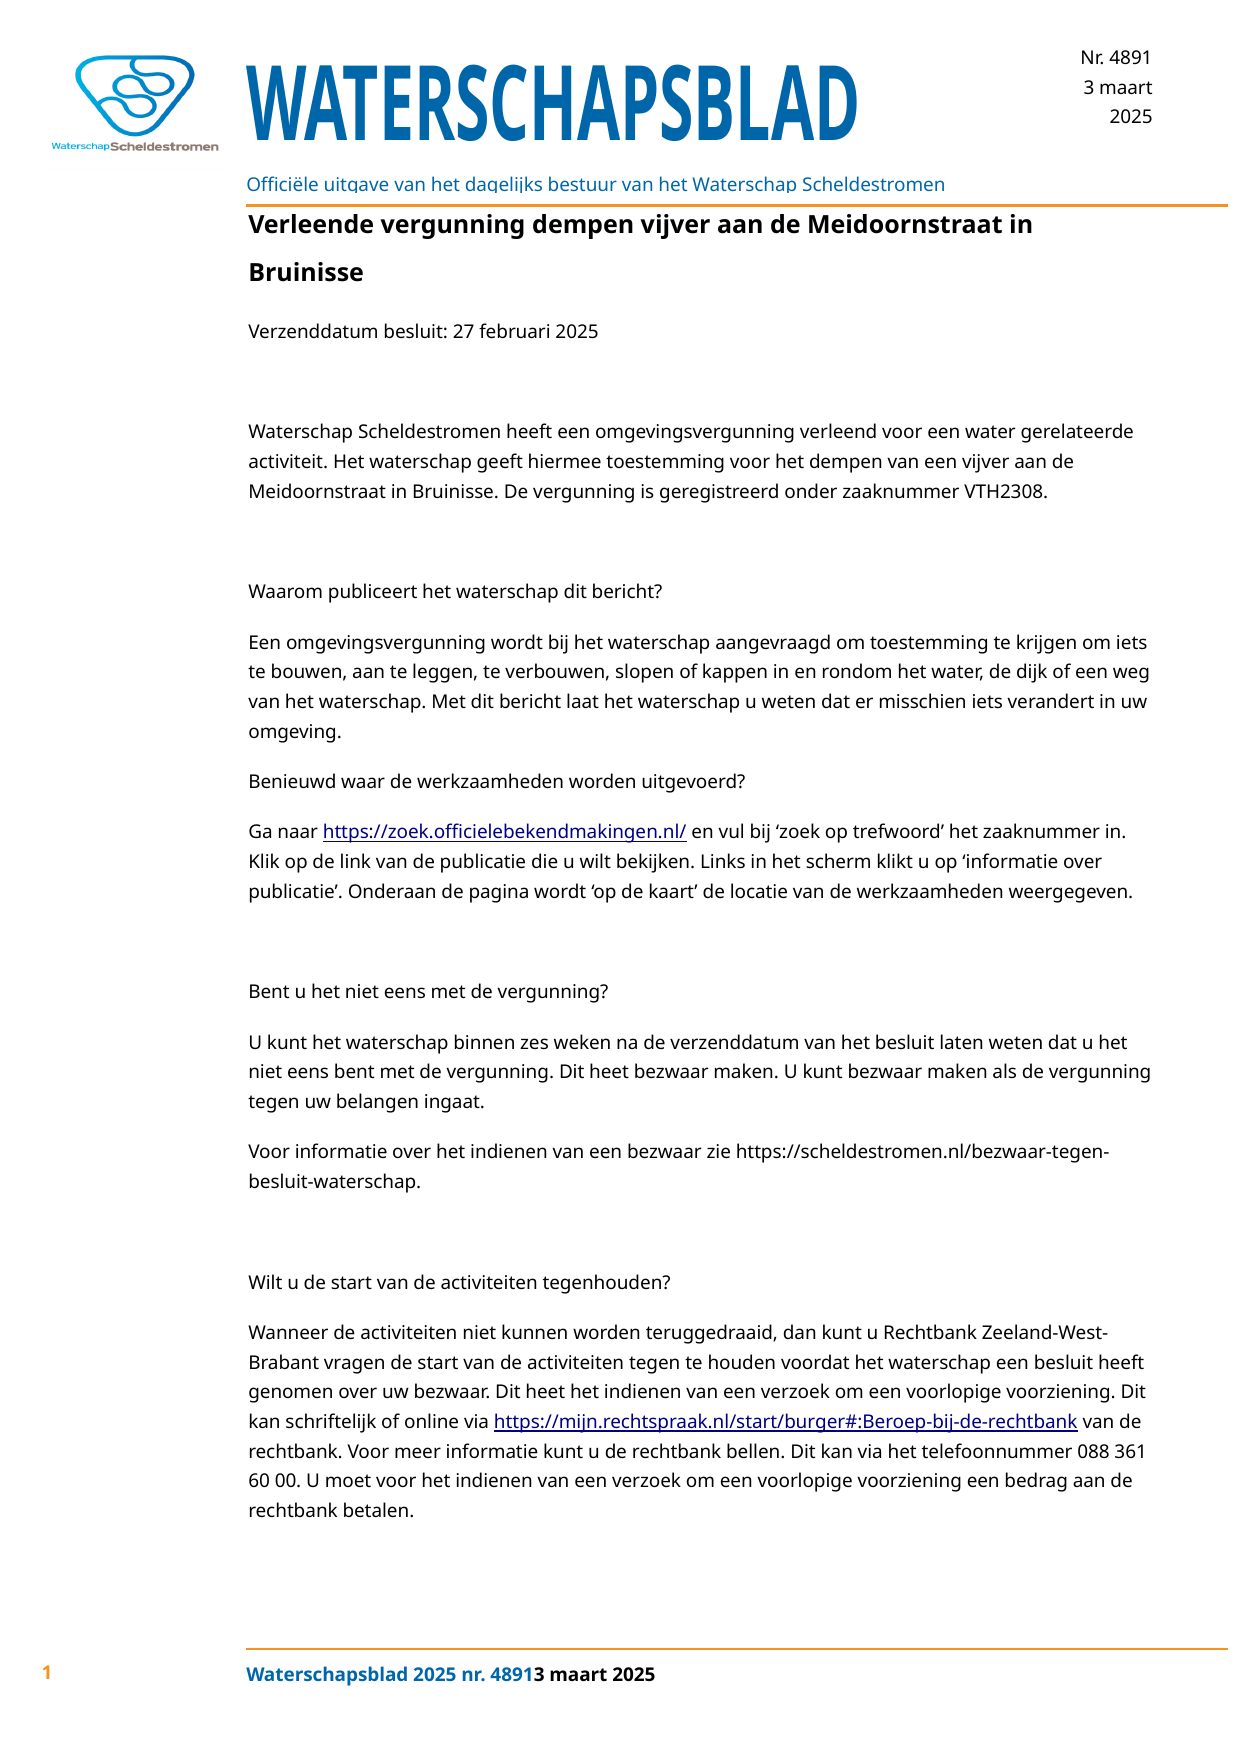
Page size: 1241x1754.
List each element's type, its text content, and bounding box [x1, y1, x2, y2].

text Verzenddatum besluit: 27 februari 2025 [248, 318, 1152, 344]
text Waterschap Scheldestromen heeft een omgevingsvergunning verleend voor een water gerelateerde activiteit. Het waterschap geeft hiermee toestemming voor het dempen van een vijver aan de Meidoornstraat in Bruinisse. De vergunning is geregistreerd onder zaaknummer VTH2308. [248, 419, 1152, 504]
text Benieuwd waar de werkzaamheden worden uitgevoerd? [248, 768, 1152, 794]
text Ga naar https://zoek.officielebekendmakingen.nl/ en vul bij ‘zoek op trefwoord’ het zaaknummer in. Klik op de link van de publicatie die u wilt bekijken. Links in het scherm klikt u op ‘informatie over publicatie’. Onderaan de pagina wordt ‘op de kaart’ de locatie van de werkzaamheden weergegeven. [248, 819, 1152, 904]
text Waarom publiceert het waterschap dit bericht? [248, 579, 1152, 604]
text U kunt het waterschap binnen zes weken na de verzenddatum van het besluit laten weten dat u het niet eens bent met de vergunning. Dit heet bezwaar maken. U kunt bezwaar maken als de vergunning tegen uw belangen ingaat. [248, 1029, 1152, 1114]
text Verleende vergunning dempen vijver aan de Meidoornstraat in Bruinisse [248, 207, 1152, 288]
picture [41, 47, 231, 172]
text Voor informatie over het indienen van een bezwaar zie https://scheldestromen.nl/bezwaar-tegen-besluit-waterschap. [248, 1139, 1152, 1194]
text Bent u het niet eens met de vergunning? [248, 979, 1152, 1004]
text Een omgevingsvergunning wordt bij het waterschap aangevraagd om toestemming te krijgen om iets te bouwen, aan te leggen, te verbouwen, slopen of kappen in en rondom het water, de dijk of een weg van het waterschap. Met dit bericht laat het waterschap u weten dat er misschien iets verandert in uw omgeving. [248, 629, 1152, 744]
text Wanneer de activiteiten niet kunnen worden teruggedraaid, dan kunt u Rechtbank Zeeland-West-Brabant vragen de start van de activiteiten tegen te houden voordat het waterschap een besluit heeft genomen over uw bezwaar. Dit heet het indienen van een verzoek om een voorlopige voorziening. Dit kan schriftelijk of online via https://mijn.rechtspraak.nl/start/burger#:Beroep-bij-de-rechtbank van de rechtbank. Voor meer informatie kunt u de rechtbank bellen. Dit kan via het telefoonnummer 088 361 60 00. U moet voor het indienen van een verzoek om een voorlopige voorziening een bedrag aan de rechtbank betalen. [248, 1319, 1152, 1523]
text Wilt u de start van de activiteiten tegenhouden? [248, 1269, 1152, 1295]
